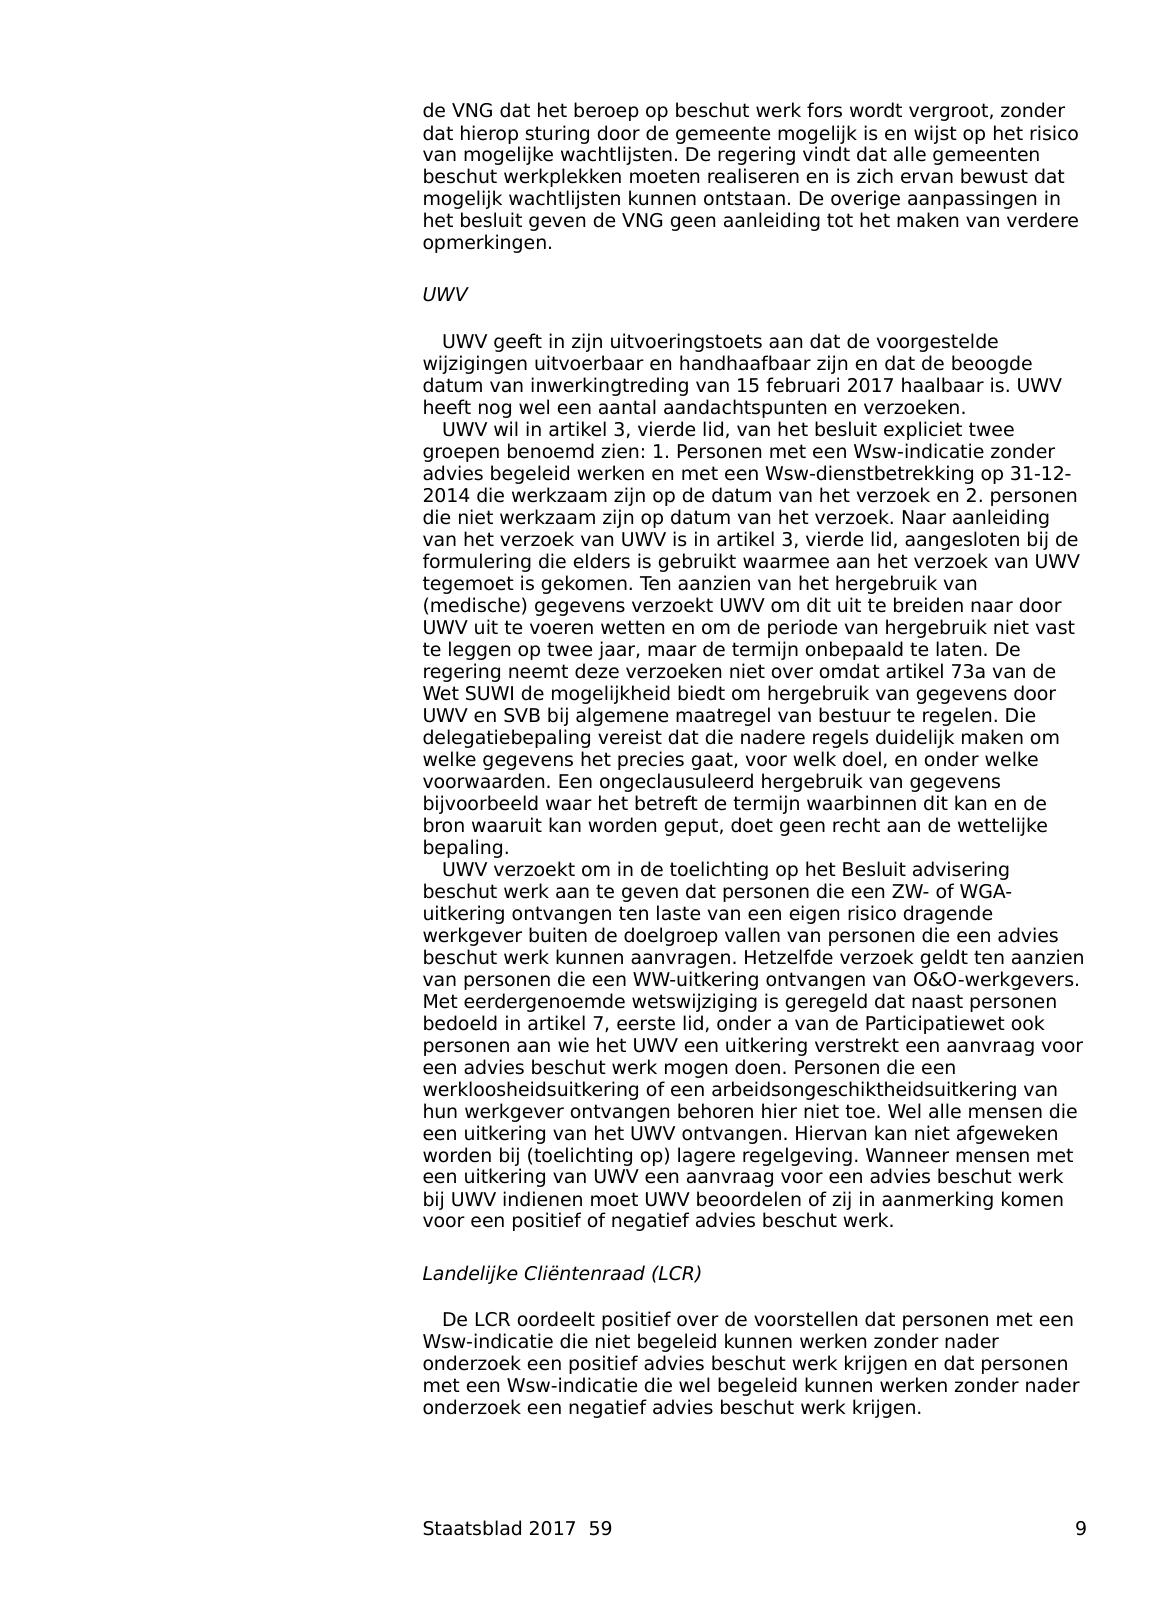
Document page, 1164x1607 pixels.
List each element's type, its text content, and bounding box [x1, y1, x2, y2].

text UWV wil in artikel 3, vierde lid, van het besluit expliciet twee groepen benoemd zien: 1. Personen met een Wsw-indicatie zonder advies begeleid werken en met een Wsw-dienstbetrekking op 31-12-2014 die werkzaam zijn op de datum van het verzoek en 2. personen die niet werkzaam zijn op datum van het verzoek. Naar aanleiding van het verzoek van UWV is in artikel 3, vierde lid, aangesloten bij de formulering die elders is gebruikt waarmee aan het verzoek van UWV tegemoet is gekomen. Ten aanzien van het hergebruik van (medische) gegevens verzoekt UWV om dit uit te breiden naar door UWV uit te voeren wetten en om de periode van hergebruik niet vast te leggen op twee jaar, maar de termijn onbepaald te laten. De regering neemt deze verzoeken niet over omdat artikel 73a van de Wet SUWI de mogelijkheid biedt om hergebruik van gegevens door UWV en SVB bij algemene maatregel van bestuur te regelen. Die delegatiebepaling vereist dat die nadere regels duidelijk maken om welke gegevens het precies gaat, voor welk doel, en onder welke voorwaarden. Een ongeclausuleerd hergebruik van gegevens bijvoorbeeld waar het betreft de termijn waarbinnen dit kan en de bron waaruit kan worden geput, doet geen recht aan de wettelijke bepaling. [422, 419, 1087, 859]
text UWV verzoekt om in de toelichting op het Besluit advisering beschut werk aan te geven dat personen die een ZW- of WGA-uitkering ontvangen ten laste van een eigen risico dragende werkgever buiten de doelgroep vallen van personen die een advies beschut werk kunnen aanvragen. Hetzelfde verzoek geldt ten aanzien van personen die een WW-uitkering ontvangen van O&O-werkgevers. Met eerdergenoemde wetswijziging is geregeld dat naast personen bedoeld in artikel 7, eerste lid, onder a van de Participatiewet ook personen aan wie het UWV een uitkering verstrekt een aanvraag voor een advies beschut werk mogen doen. Personen die een werkloosheidsuitkering of een arbeidsongeschiktheidsuitkering van hun werkgever ontvangen behoren hier niet toe. Wel alle mensen die een uitkering van het UWV ontvangen. Hiervan kan niet afgeweken worden bij (toelichting op) lagere regelgeving. Wanneer mensen met een uitkering van UWV een aanvraag voor een advies beschut werk bij UWV indienen moet UWV beoordelen of zij in aanmerking komen voor een positief of negatief advies beschut werk. [422, 859, 1087, 1232]
text De LCR oordeelt positief over de voorstellen dat personen met een Wsw-indicatie die niet begeleid kunnen werken zonder nader onderzoek een positief advies beschut werk krijgen en dat personen met een Wsw-indicatie die wel begeleid kunnen werken zonder nader onderzoek een negatief advies beschut werk krijgen. [422, 1309, 1087, 1419]
text UWV geeft in zijn uitvoeringstoets aan dat de voorgestelde wijzigingen uitvoerbaar en handhaafbaar zijn en dat de beoogde datum van inwerkingtreding van 15 februari 2017 haalbaar is. UWV heeft nog wel een aantal aandachtspunten en verzoeken. [422, 331, 1087, 419]
text de VNG dat het beroep op beschut werk fors wordt vergroot, zonder dat hierop sturing door de gemeente mogelijk is en wijst op het risico van mogelijke wachtlijsten. De regering vindt dat alle gemeenten beschut werkplekken moeten realiseren en is zich ervan bewust dat mogelijk wachtlijsten kunnen ontstaan. De overige aanpassingen in het besluit geven de VNG geen aanleiding tot het maken van verdere opmerkingen. [422, 100, 1087, 254]
subtitle UWV [422, 284, 1087, 306]
subtitle Landelijke Cliëntenraad (LCR) [422, 1262, 1087, 1284]
